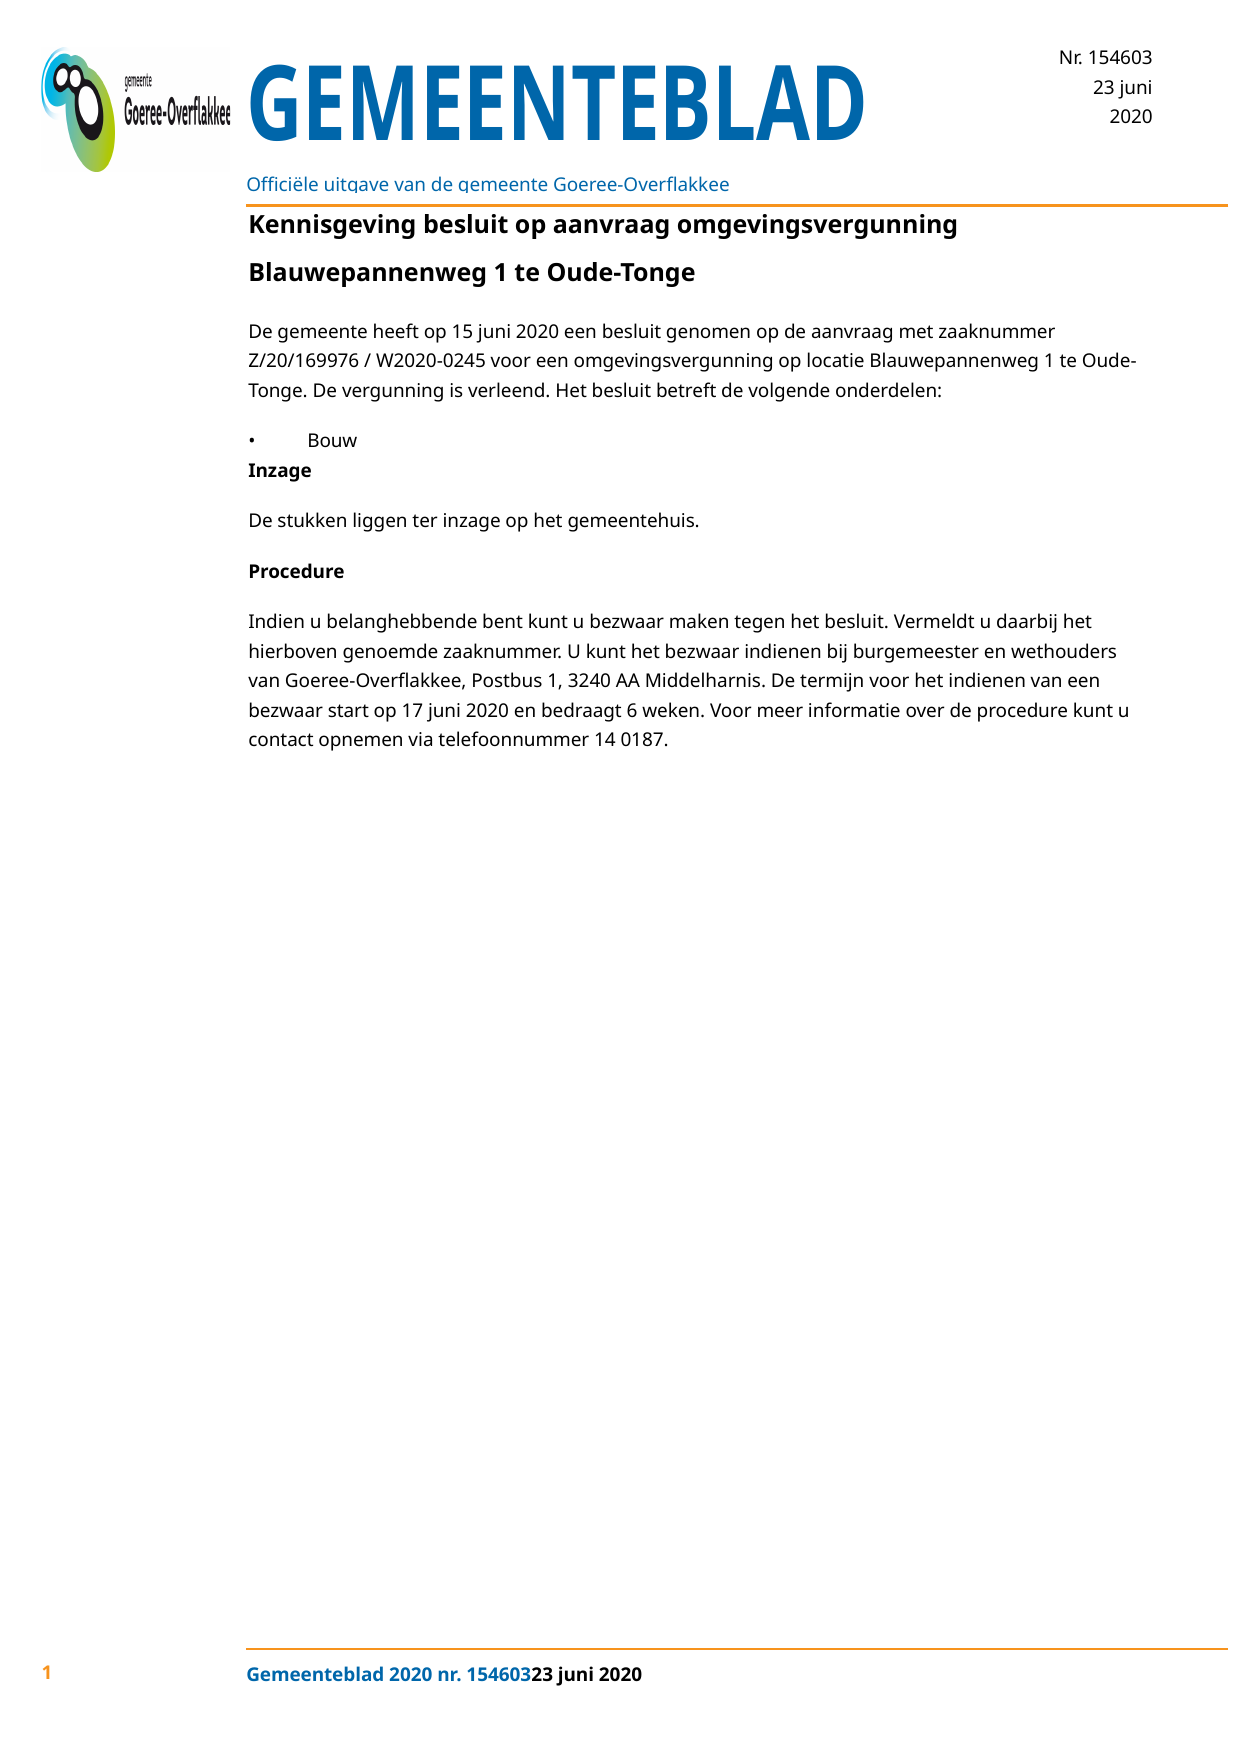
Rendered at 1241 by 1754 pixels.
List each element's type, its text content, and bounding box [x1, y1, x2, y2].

list Bouw [248, 427, 1152, 453]
text Kennisgeving besluit op aanvraag omgevingsvergunning Blauwepannenweg 1 te Oude-Tonge [248, 207, 1152, 288]
text De gemeente heeft op 15 juni 2020 een besluit genomen op de aanvraag met zaaknummer Z/20/169976 / W2020-0245 voor een omgevingsvergunning op locatie Blauwepannenweg 1 te Oude-Tonge. De vergunning is verleend. Het besluit betreft de volgende onderdelen: [248, 318, 1152, 403]
text Procedure [248, 558, 1152, 584]
text Indien u belanghebbende bent kunt u bezwaar maken tegen het besluit. Vermeldt u daarbij het hierboven genoemde zaaknummer. U kunt het bezwaar indienen bij burgemeester en wethouders van Goeree-Overflakkee, Postbus 1, 3240 AA Middelharnis. De termijn voor het indienen van een bezwaar start op 17 juni 2020 en bedraagt 6 weken. Voor meer informatie over de procedure kunt u contact opnemen via telefoonnummer 14 0187. [248, 608, 1152, 752]
text De stukken liggen ter inzage op het gemeentehuis. [248, 507, 1152, 533]
picture [41, 47, 231, 172]
text Inzage [248, 457, 1152, 483]
